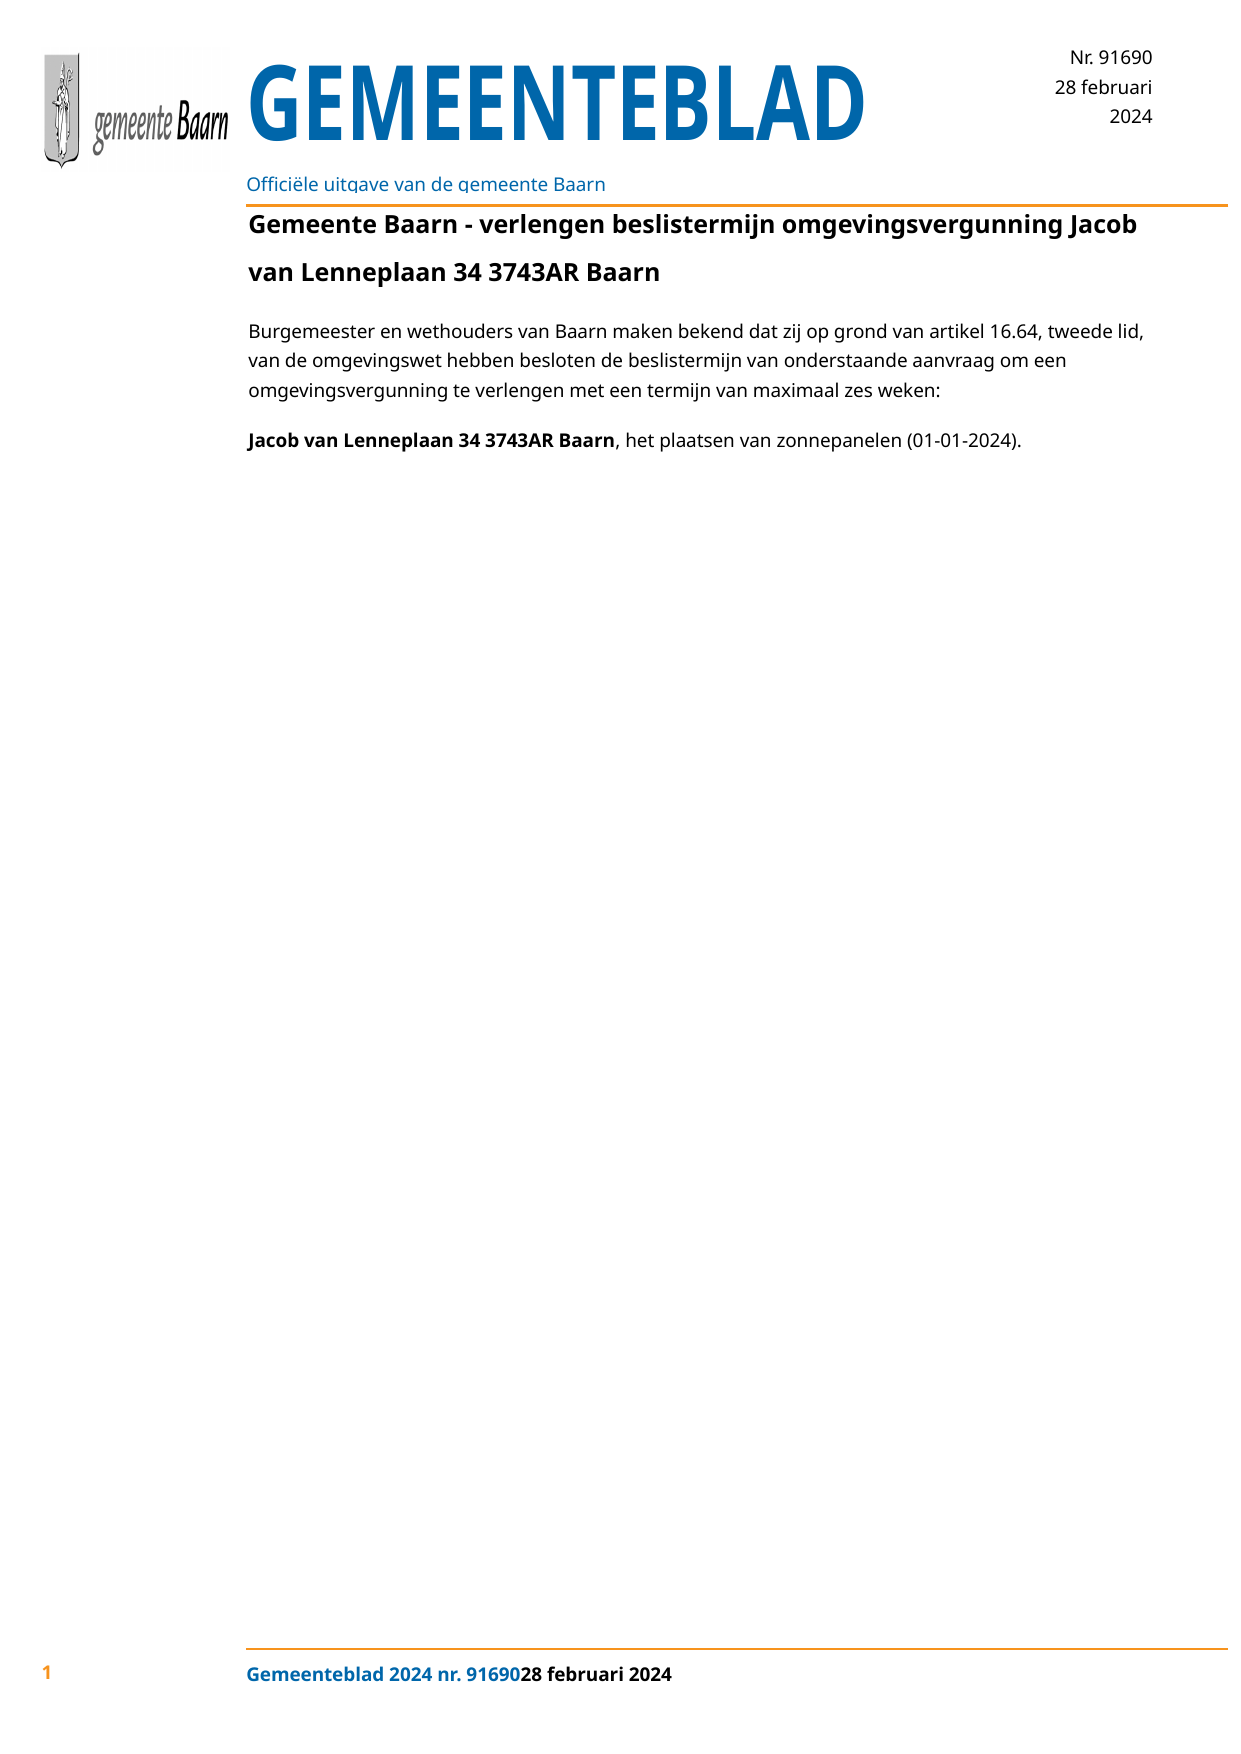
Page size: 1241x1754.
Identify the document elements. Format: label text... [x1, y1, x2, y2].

text Gemeente Baarn - verlengen beslistermijn omgevingsvergunning Jacob van Lenneplaan 34 3743AR Baarn [248, 207, 1152, 288]
text Burgemeester en wethouders van Baarn maken bekend dat zij op grond van artikel 16.64, tweede lid, van de omgevingswet hebben besloten de beslistermijn van onderstaande aanvraag om een omgevingsvergunning te verlengen met een termijn van maximaal zes weken: [248, 318, 1152, 403]
text Jacob van Lenneplaan 34 3743AR Baarn, het plaatsen van zonnepanelen (01-01-2024). [248, 427, 1152, 453]
picture [41, 47, 231, 172]
